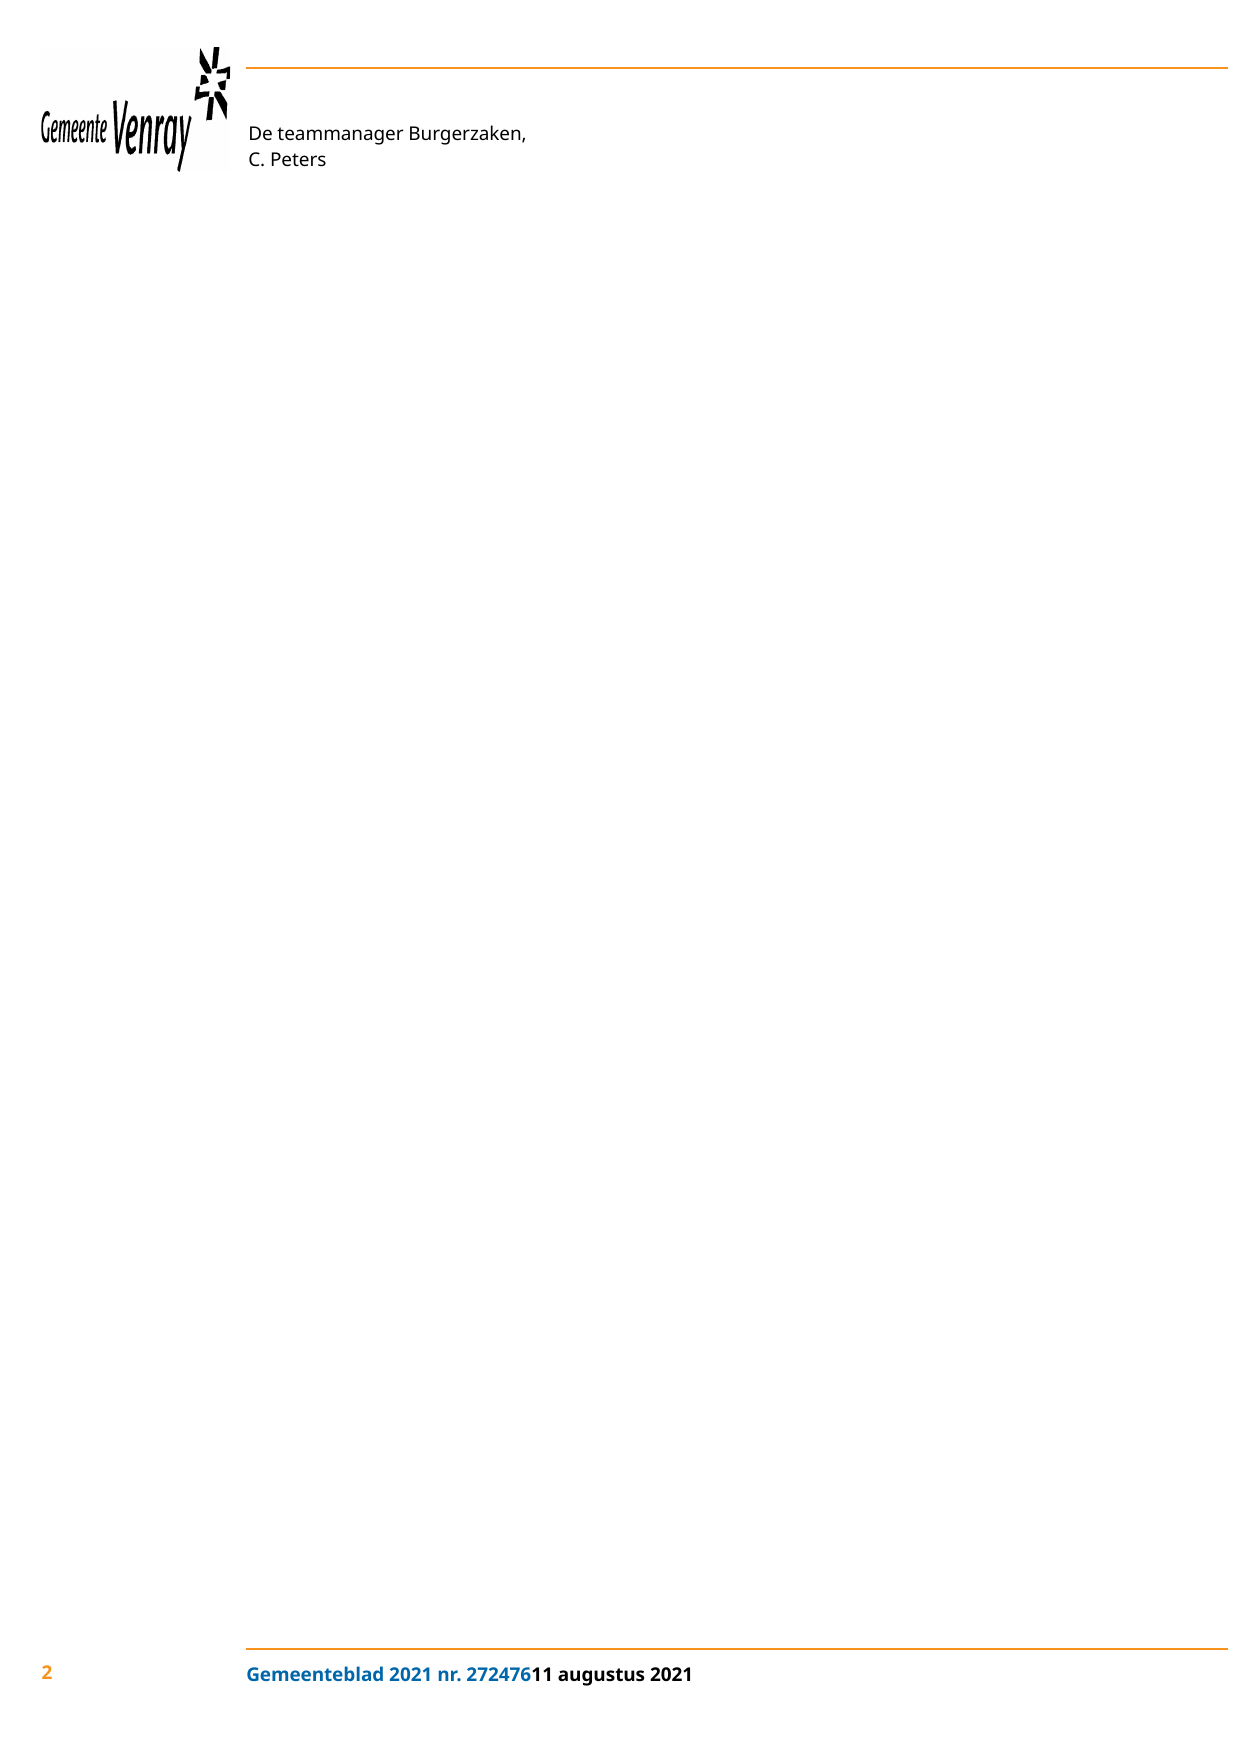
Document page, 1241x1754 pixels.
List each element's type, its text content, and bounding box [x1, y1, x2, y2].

picture [41, 47, 231, 172]
text De teammanager Burgerzaken, [248, 121, 1152, 146]
text C. Peters [248, 146, 1152, 172]
